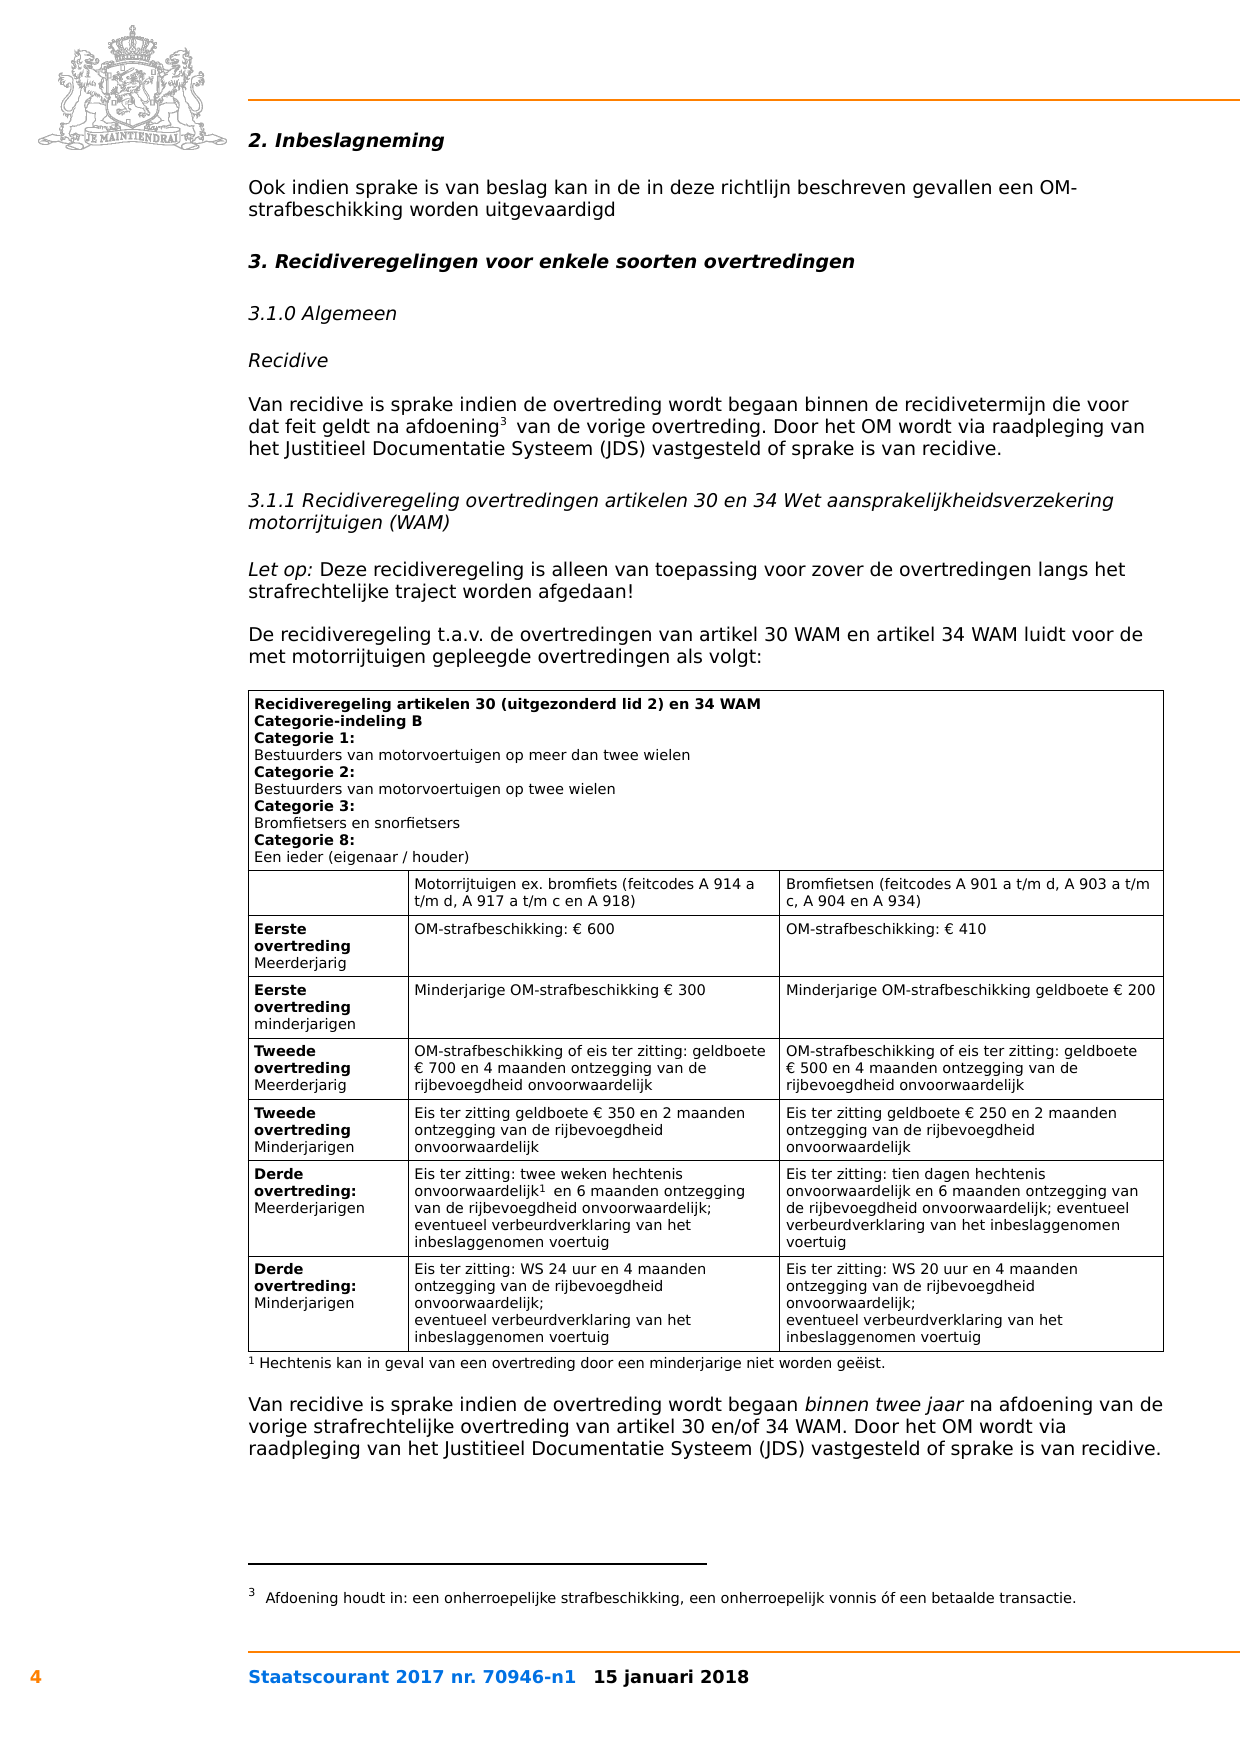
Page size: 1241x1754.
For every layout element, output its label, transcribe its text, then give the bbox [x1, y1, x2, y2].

table_cell Eis ter zitting geldboete € 350 en 2 maanden ontzegging van de rijbevoegdheid onvoorwaardelijk [409, 1100, 779, 1160]
table_cell Eis ter zitting: WS 20 uur en 4 maanden ontzegging van de rijbevoegdheid onvoorwaardelijk; eventueel verbeurdverklaring van het inbeslaggenomen voertuig [780, 1257, 1163, 1351]
table_cell OM-strafbeschikking: € 410 [780, 916, 1163, 976]
table_cell Motorrijtuigen ex. bromfiets (feitcodes A 914 a t/m d, A 917 a t/m c en A 918) [409, 871, 779, 915]
table_cell Minderjarige OM-strafbeschikking € 300 [409, 977, 779, 1037]
table_cell Tweede overtreding Minderjarigen [249, 1100, 408, 1160]
text Afdoening houdt in: een onherroepelijke strafbeschikking, een onherroepelijk vonnis óf een betaalde transactie. [248, 1586, 1163, 1608]
table_cell Minderjarige OM-strafbeschikking geldboete € 200 [780, 977, 1163, 1037]
table_cell Bromfietsen (feitcodes A 901 a t/m d, A 903 a t/m c, A 904 en A 934) [780, 871, 1163, 915]
text Van recidive is sprake indien de overtreding wordt begaan binnen de recidivetermijn die voor dat feit geldt na afdoening van de vorige overtreding. Door het OM wordt via raadpleging van het Justitieel Documentatie Systeem (JDS) vastgesteld of sprake is van recidive. [248, 394, 1163, 459]
subtitle 2. Inbeslagneming [248, 130, 1163, 152]
text Ook indien sprake is van beslag kan in de in deze richtlijn beschreven gevallen een OM-strafbeschikking worden uitgevaardigd [248, 177, 1163, 221]
subtitle 3.1.1 Recidiveregeling overtredingen artikelen 30 en 34 Wet aansprakelijkheidsverzekering motorrijtuigen (WAM) [248, 489, 1163, 533]
table_cell OM-strafbeschikking of eis ter zitting: geldboete € 700 en 4 maanden ontzegging van de rijbevoegdheid onvoorwaardelijk [409, 1039, 779, 1099]
table_cell Tweede overtreding Meerderjarig [249, 1039, 408, 1099]
text Let op: Deze recidiveregeling is alleen van toepassing voor zover de overtredingen langs het strafrechtelijke traject worden afgedaan! [248, 558, 1163, 602]
table_cell Eerste overtreding Meerderjarig [249, 916, 408, 976]
table_cell Eis ter zitting: WS 24 uur en 4 maanden ontzegging van de rijbevoegdheid onvoorwaardelijk; eventueel verbeurdverklaring van het inbeslaggenomen voertuig [409, 1257, 779, 1351]
table_cell Eis ter zitting geldboete € 250 en 2 maanden ontzegging van de rijbevoegdheid onvoorwaardelijk [780, 1100, 1163, 1160]
table_cell Eerste overtreding minderjarigen [249, 977, 408, 1037]
table_cell 1 Hechtenis kan in geval van een overtreding door een minderjarige niet worden geëist. [248, 1352, 1163, 1372]
table_cell Derde overtreding: Meerderjarigen [249, 1161, 408, 1256]
text De recidiveregeling t.a.v. de overtredingen van artikel 30 WAM en artikel 34 WAM luidt voor de met motorrijtuigen gepleegde overtredingen als volgt: [248, 624, 1163, 668]
table_cell Eis ter zitting: tien dagen hechtenis onvoorwaardelijk en 6 maanden ontzegging van de rijbevoegdheid onvoorwaardelijk; eventueel verbeurdverklaring van het inbeslaggenomen voertuig [780, 1161, 1163, 1256]
picture [38, 25, 227, 150]
table_header Recidiveregeling artikelen 30 (uitgezonderd lid 2) en 34 WAM Categorie-indeling B Categorie 1: Bestuurders van motorvoertuigen op meer dan twee wielen Categorie 2: Bestuurders van motorvoertuigen op twee wielen Categorie 3: Bromfietsers en snorfietsers Categorie 8: Een ieder (eigenaar / houder) [249, 691, 1163, 870]
table_cell OM-strafbeschikking of eis ter zitting: geldboete € 500 en 4 maanden ontzegging van de rijbevoegdheid onvoorwaardelijk [780, 1039, 1163, 1099]
text Van recidive is sprake indien de overtreding wordt begaan binnen twee jaar na afdoening van de vorige strafrechtelijke overtreding van artikel 30 en/of 34 WAM. Door het OM wordt via raadpleging van het Justitieel Documentatie Systeem (JDS) vastgesteld of sprake is van recidive. [248, 1393, 1163, 1459]
table_cell OM-strafbeschikking: € 600 [409, 916, 779, 976]
table_cell Derde overtreding: Minderjarigen [249, 1257, 408, 1351]
subtitle 3. Recidiveregelingen voor enkele soorten overtredingen [248, 251, 1163, 273]
table_cell [249, 871, 408, 915]
subtitle 3.1.0 Algemeen [248, 303, 1163, 325]
table_cell Eis ter zitting: twee weken hechtenis onvoorwaardelijk1 en 6 maanden ontzegging van de rijbevoegdheid onvoorwaardelijk; eventueel verbeurdverklaring van het inbeslaggenomen voertuig [409, 1161, 779, 1256]
subtitle Recidive [248, 350, 1163, 372]
